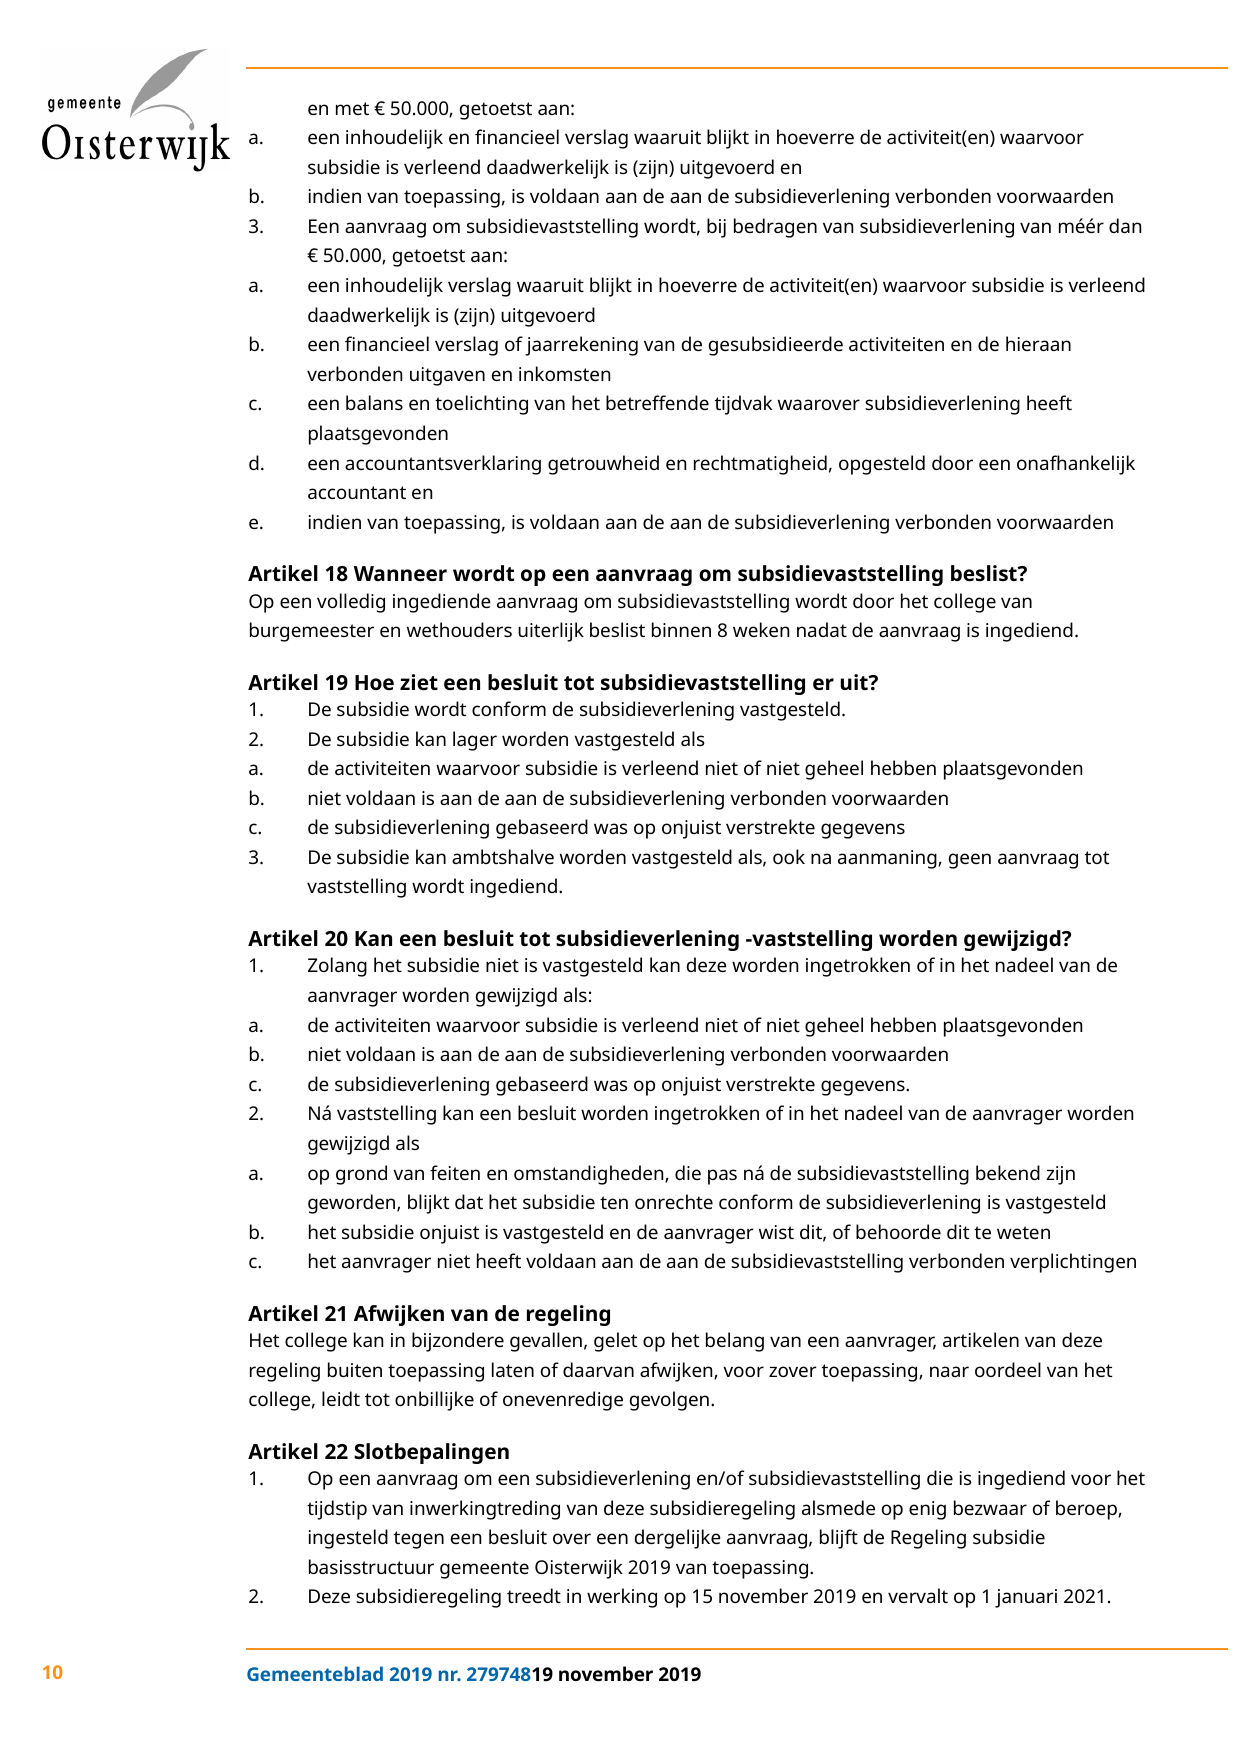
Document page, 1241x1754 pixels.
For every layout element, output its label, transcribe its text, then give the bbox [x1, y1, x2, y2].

text Op een volledig ingediende aanvraag om subsidievaststelling wordt door het college van burgemeester en wethouders uiterlijk beslist binnen 8 weken nadat de aanvraag is ingediend. [248, 588, 1152, 643]
list een accountantsverklaring getrouwheid en rechtmatigheid, opgesteld door een onafhankelijk accountant en [248, 450, 1152, 505]
list een inhoudelijk verslag waaruit blijkt in hoeverre de activiteit(en) waarvoor subsidie is verleend daadwerkelijk is (zijn) uitgevoerd [248, 272, 1152, 328]
text Artikel 19 Hoe ziet een besluit tot subsidievaststelling er uit? [248, 668, 1152, 696]
list Zolang het subsidie niet is vastgesteld kan deze worden ingetrokken of in het nadeel van de aanvrager worden gewijzigd als: [248, 953, 1152, 1008]
list De subsidie kan ambtshalve worden vastgesteld als, ook na aanmaning, geen aanvraag tot vaststelling wordt ingediend. [248, 844, 1152, 899]
list De subsidie kan lager worden vastgesteld als [248, 726, 1152, 752]
list Deze subsidieregeling treedt in werking op 15 november 2019 en vervalt op 1 januari 2021. [248, 1584, 1152, 1609]
picture [41, 47, 231, 172]
list de subsidieverlening gebaseerd was op onjuist verstrekte gegevens [248, 814, 1152, 840]
text Artikel 22 Slotbepalingen [248, 1437, 1152, 1465]
list niet voldaan is aan de aan de subsidieverlening verbonden voorwaarden [248, 785, 1152, 811]
list een inhoudelijk en financieel verslag waaruit blijkt in hoeverre de activiteit(en) waarvoor subsidie is verleend daadwerkelijk is (zijn) uitgevoerd en [248, 124, 1152, 180]
list De subsidie wordt conform de subsidieverlening vastgesteld. [248, 696, 1152, 722]
list en met € 50.000, getoetst aan: [248, 95, 1152, 121]
list een financieel verslag of jaarrekening van de gesubsidieerde activiteiten en de hieraan verbonden uitgaven en inkomsten [248, 331, 1152, 387]
list het aanvrager niet heeft voldaan aan de aan de subsidievaststelling verbonden verplichtingen [248, 1248, 1152, 1274]
list op grond van feiten en omstandigheden, die pas ná de subsidievaststelling bekend zijn geworden, blijkt dat het subsidie ten onrechte conform de subsidieverlening is vastgesteld [248, 1160, 1152, 1215]
list de activiteiten waarvoor subsidie is verleend niet of niet geheel hebben plaatsgevonden [248, 1012, 1152, 1037]
list indien van toepassing, is voldaan aan de aan de subsidieverlening verbonden voorwaarden [248, 183, 1152, 209]
text Artikel 18 Wanneer wordt op een aanvraag om subsidievaststelling beslist? [248, 559, 1152, 588]
text Artikel 20 Kan een besluit tot subsidieverlening -vaststelling worden gewijzigd? [248, 924, 1152, 953]
text Artikel 21 Afwijken van de regeling [248, 1299, 1152, 1327]
list Een aanvraag om subsidievaststelling wordt, bij bedragen van subsidieverlening van méér dan € 50.000, getoetst aan: [248, 213, 1152, 268]
list Op een aanvraag om een subsidieverlening en/of subsidievaststelling die is ingediend voor het tijdstip van inwerkingtreding van deze subsidieregeling alsmede op enig bezwaar of beroep, ingesteld tegen een besluit over een dergelijke aanvraag, blijft de Regeling subsidie basisstructuur gemeente Oisterwijk 2019 van toepassing. [248, 1465, 1152, 1580]
list het subsidie onjuist is vastgesteld en de aanvrager wist dit, of behoorde dit te weten [248, 1219, 1152, 1244]
text Het college kan in bijzondere gevallen, gelet op het belang van een aanvrager, artikelen van deze regeling buiten toepassing laten of daarvan afwijken, voor zover toepassing, naar oordeel van het college, leidt tot onbillijke of onevenredige gevolgen. [248, 1327, 1152, 1412]
list indien van toepassing, is voldaan aan de aan de subsidieverlening verbonden voorwaarden [248, 509, 1152, 535]
list niet voldaan is aan de aan de subsidieverlening verbonden voorwaarden [248, 1041, 1152, 1067]
list een balans en toelichting van het betreffende tijdvak waarover subsidieverlening heeft plaatsgevonden [248, 391, 1152, 446]
list de subsidieverlening gebaseerd was op onjuist verstrekte gegevens. [248, 1071, 1152, 1097]
list Ná vaststelling kan een besluit worden ingetrokken of in het nadeel van de aanvrager worden gewijzigd als [248, 1101, 1152, 1156]
list de activiteiten waarvoor subsidie is verleend niet of niet geheel hebben plaatsgevonden [248, 755, 1152, 781]
